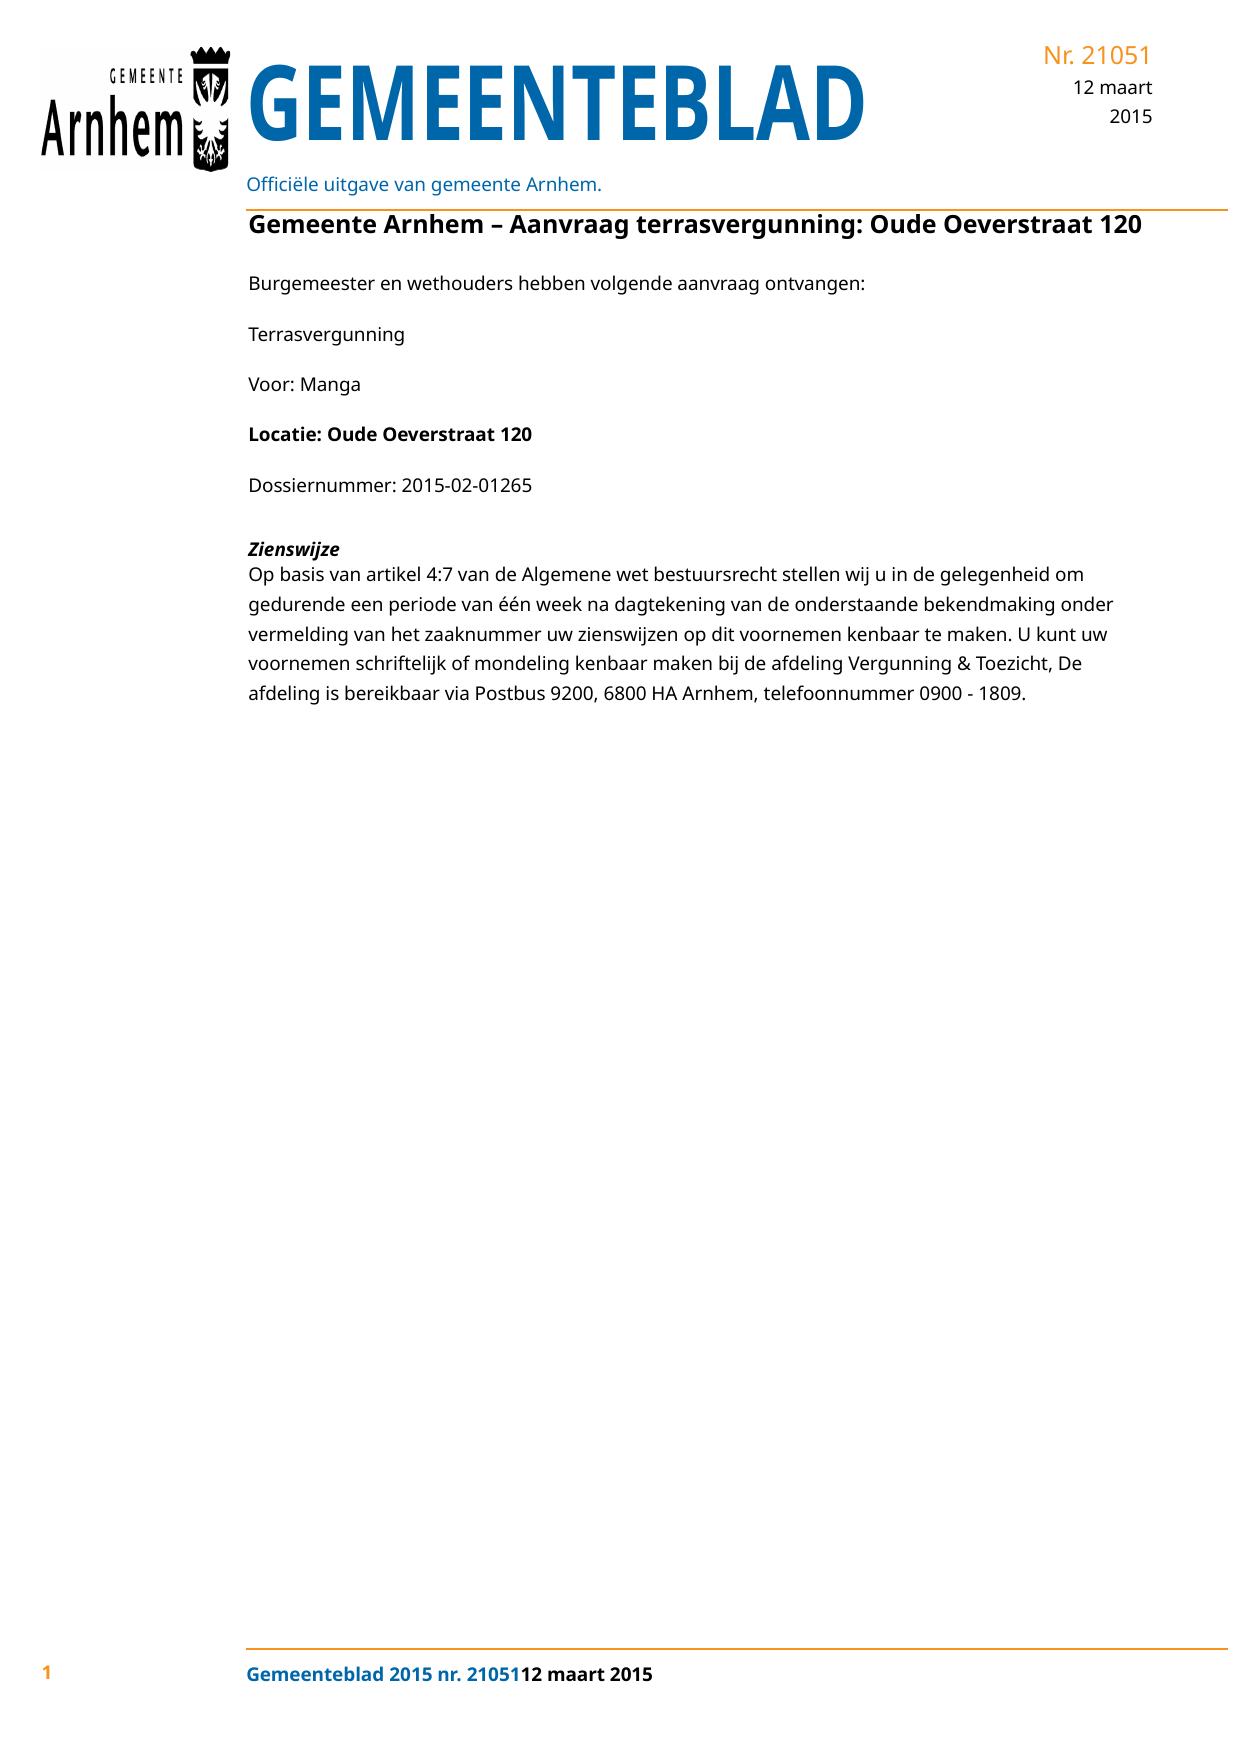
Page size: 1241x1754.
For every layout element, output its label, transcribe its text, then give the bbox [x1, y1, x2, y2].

text Op basis van artikel 4:7 van de Algemene wet bestuursrecht stellen wij u in de gelegenheid om gedurende een periode van één week na dagtekening van de onderstaande bekendmaking onder vermelding van het zaaknummer uw zienswijzen op dit voornemen kenbaar te maken. U kunt uw voornemen schriftelijk of mondeling kenbaar maken bij de afdeling Vergunning & Toezicht, De afdeling is bereikbaar via Postbus 9200, 6800 HA Arnhem, telefoonnummer 0900 - 1809. [248, 562, 1152, 706]
picture [41, 47, 231, 172]
text Burgemeester en wethouders hebben volgende aanvraag ontvangen: [248, 270, 1152, 296]
text Dossiernummer: 2015-02-01265 [248, 472, 1152, 498]
text Terrasvergunning [248, 321, 1152, 346]
text Zienswijze [248, 536, 1152, 562]
text Locatie: Oude Oeverstraat 120 [248, 422, 1152, 447]
text Voor: Manga [248, 371, 1152, 397]
text Gemeente Arnhem – Aanvraag terrasvergunning: Oude Oeverstraat 120 [248, 211, 1152, 241]
